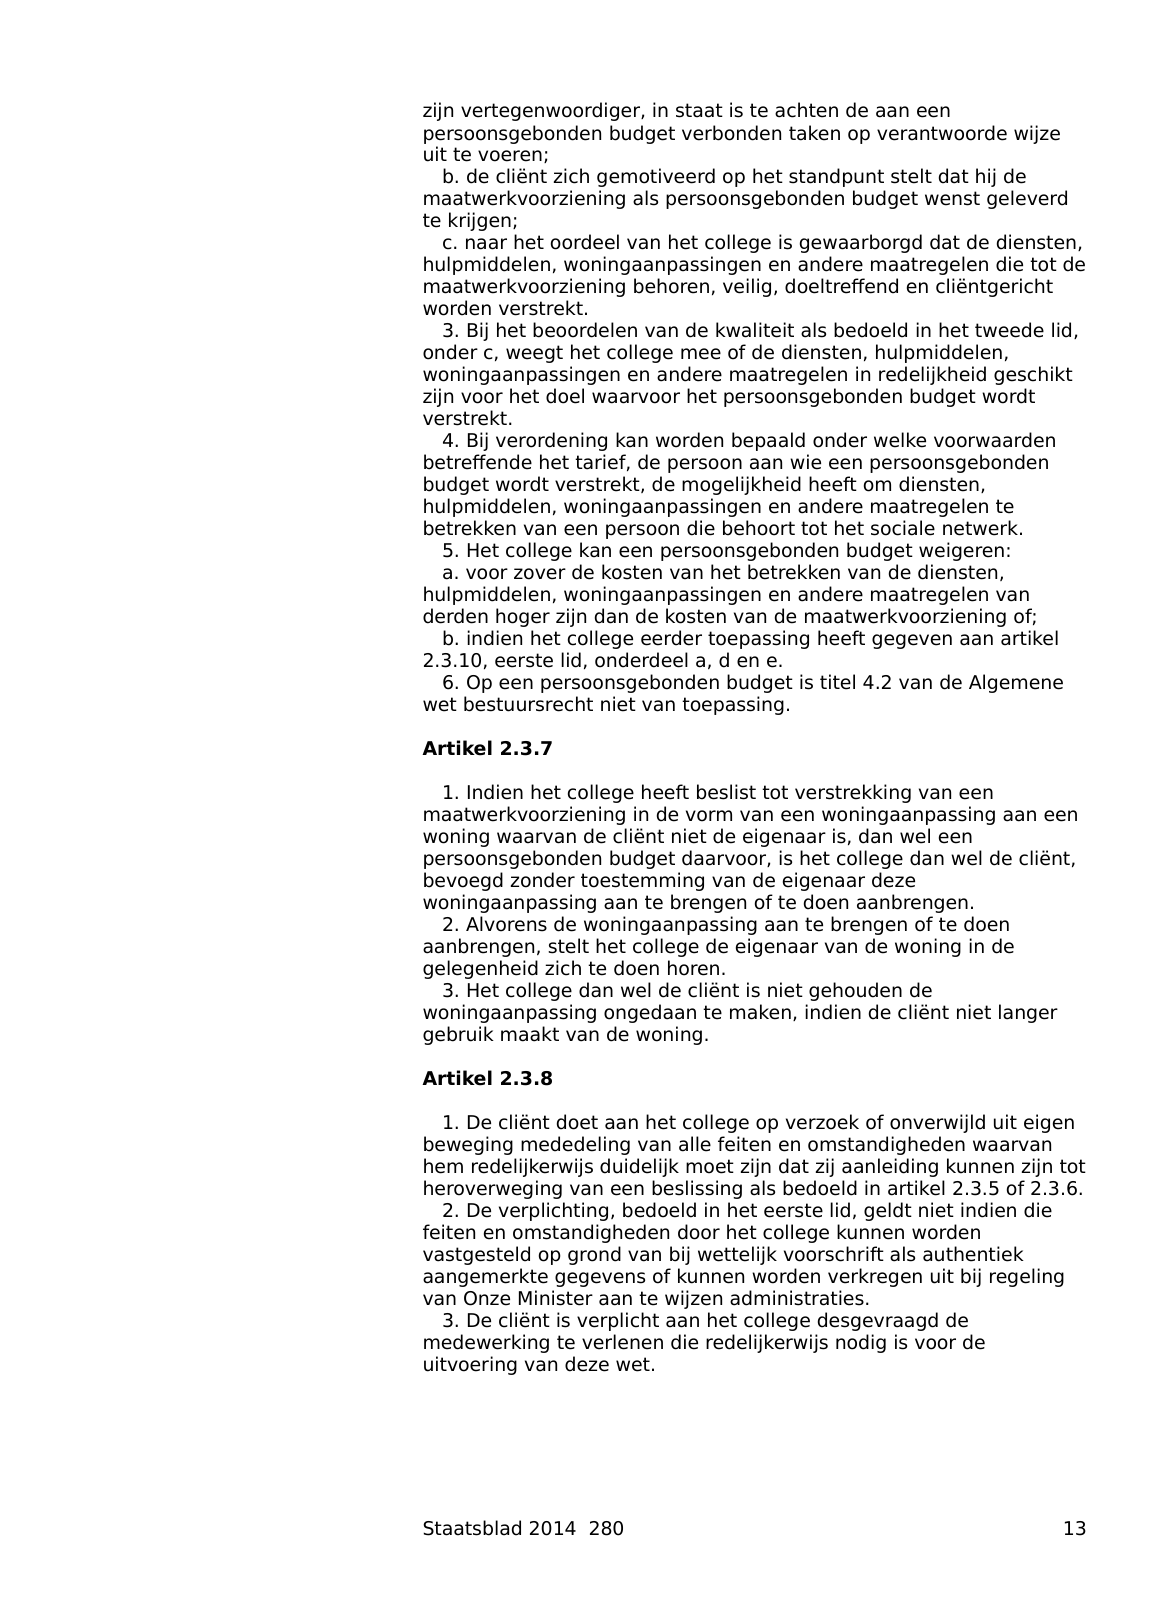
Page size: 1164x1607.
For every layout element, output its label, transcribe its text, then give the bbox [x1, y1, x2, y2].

subtitle Artikel 2.3.8 [422, 1068, 1087, 1090]
text 3. Bij het beoordelen van de kwaliteit als bedoeld in het tweede lid, onder c, weegt het college mee of de diensten, hulpmiddelen, woningaanpassingen en andere maatregelen in redelijkheid geschikt zijn voor het doel waarvoor het persoonsgebonden budget wordt verstrekt. [422, 320, 1087, 430]
text 6. Op een persoonsgebonden budget is titel 4.2 van de Algemene wet bestuursrecht niet van toepassing. [422, 672, 1087, 716]
text 1. Indien het college heeft beslist tot verstrekking van een maatwerkvoorziening in de vorm van een woningaanpassing aan een woning waarvan de cliënt niet de eigenaar is, dan wel een persoonsgebonden budget daarvoor, is het college dan wel de cliënt, bevoegd zonder toestemming van de eigenaar deze woningaanpassing aan te brengen of te doen aanbrengen. [422, 782, 1087, 914]
text 3. Het college dan wel de cliënt is niet gehouden de woningaanpassing ongedaan te maken, indien de cliënt niet langer gebruik maakt van de woning. [422, 980, 1087, 1046]
text 5. Het college kan een persoonsgebonden budget weigeren: [422, 540, 1087, 562]
subtitle Artikel 2.3.7 [422, 738, 1087, 760]
text zijn vertegenwoordiger, in staat is te achten de aan een persoonsgebonden budget verbonden taken op verantwoorde wijze uit te voeren; [422, 100, 1087, 166]
text 1. De cliënt doet aan het college op verzoek of onverwijld uit eigen beweging mededeling van alle feiten en omstandigheden waarvan hem redelijkerwijs duidelijk moet zijn dat zij aanleiding kunnen zijn tot heroverweging van een beslissing als bedoeld in artikel 2.3.5 of 2.3.6. [422, 1112, 1087, 1200]
text 2. Alvorens de woningaanpassing aan te brengen of te doen aanbrengen, stelt het college de eigenaar van de woning in de gelegenheid zich te doen horen. [422, 914, 1087, 980]
text b. indien het college eerder toepassing heeft gegeven aan artikel 2.3.10, eerste lid, onderdeel a, d en e. [422, 628, 1087, 672]
text c. naar het oordeel van het college is gewaarborgd dat de diensten, hulpmiddelen, woningaanpassingen en andere maatregelen die tot de maatwerkvoorziening behoren, veilig, doeltreffend en cliëntgericht worden verstrekt. [422, 232, 1087, 320]
text 4. Bij verordening kan worden bepaald onder welke voorwaarden betreffende het tarief, de persoon aan wie een persoonsgebonden budget wordt verstrekt, de mogelijkheid heeft om diensten, hulpmiddelen, woningaanpassingen en andere maatregelen te betrekken van een persoon die behoort tot het sociale netwerk. [422, 430, 1087, 540]
text a. voor zover de kosten van het betrekken van de diensten, hulpmiddelen, woningaanpassingen en andere maatregelen van derden hoger zijn dan de kosten van de maatwerkvoorziening of; [422, 562, 1087, 628]
text 3. De cliënt is verplicht aan het college desgevraagd de medewerking te verlenen die redelijkerwijs nodig is voor de uitvoering van deze wet. [422, 1310, 1087, 1376]
text 2. De verplichting, bedoeld in het eerste lid, geldt niet indien die feiten en omstandigheden door het college kunnen worden vastgesteld op grond van bij wettelijk voorschrift als authentiek aangemerkte gegevens of kunnen worden verkregen uit bij regeling van Onze Minister aan te wijzen administraties. [422, 1200, 1087, 1310]
text b. de cliënt zich gemotiveerd op het standpunt stelt dat hij de maatwerkvoorziening als persoonsgebonden budget wenst geleverd te krijgen; [422, 166, 1087, 232]
